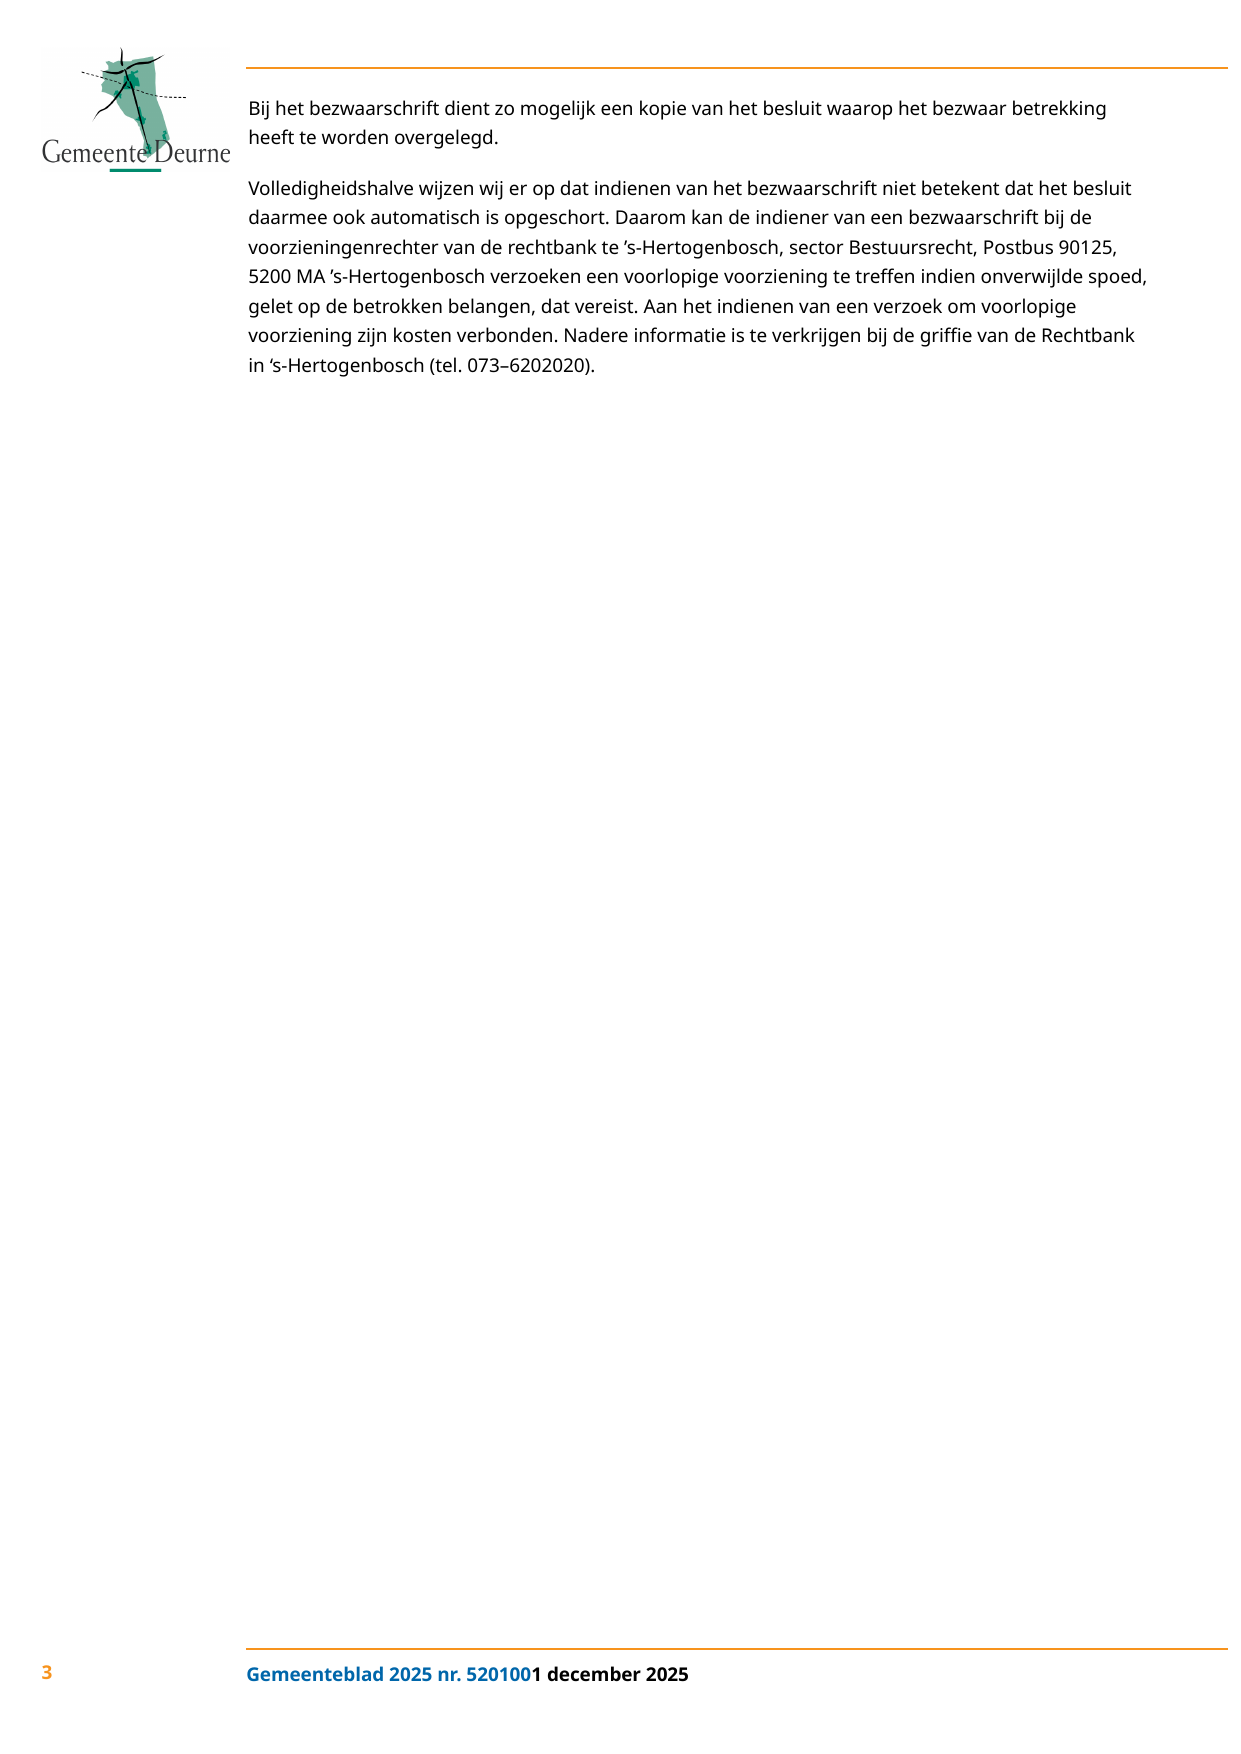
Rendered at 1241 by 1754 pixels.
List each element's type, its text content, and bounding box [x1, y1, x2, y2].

text Volledigheidshalve wijzen wij er op dat indienen van het bezwaarschrift niet betekent dat het besluit daarmee ook automatisch is opgeschort. Daarom kan de indiener van een bezwaarschrift bij de voorzieningenrechter van de rechtbank te ’s-Hertogenbosch, sector Bestuursrecht, Postbus 90125, 5200 MA ’s-Hertogenbosch verzoeken een voorlopige voorziening te treffen indien onverwijlde spoed, gelet op de betrokken belangen, dat vereist. Aan het indienen van een verzoek om voorlopige voorziening zijn kosten verbonden. Nadere informatie is te verkrijgen bij de griffie van de Rechtbank in ‘s-Hertogenbosch (tel. 073–6202020). [248, 175, 1152, 378]
text Bij het bezwaarschrift dient zo mogelijk een kopie van het besluit waarop het bezwaar betrekking heeft te worden overgelegd. [248, 95, 1152, 150]
picture [41, 47, 231, 172]
